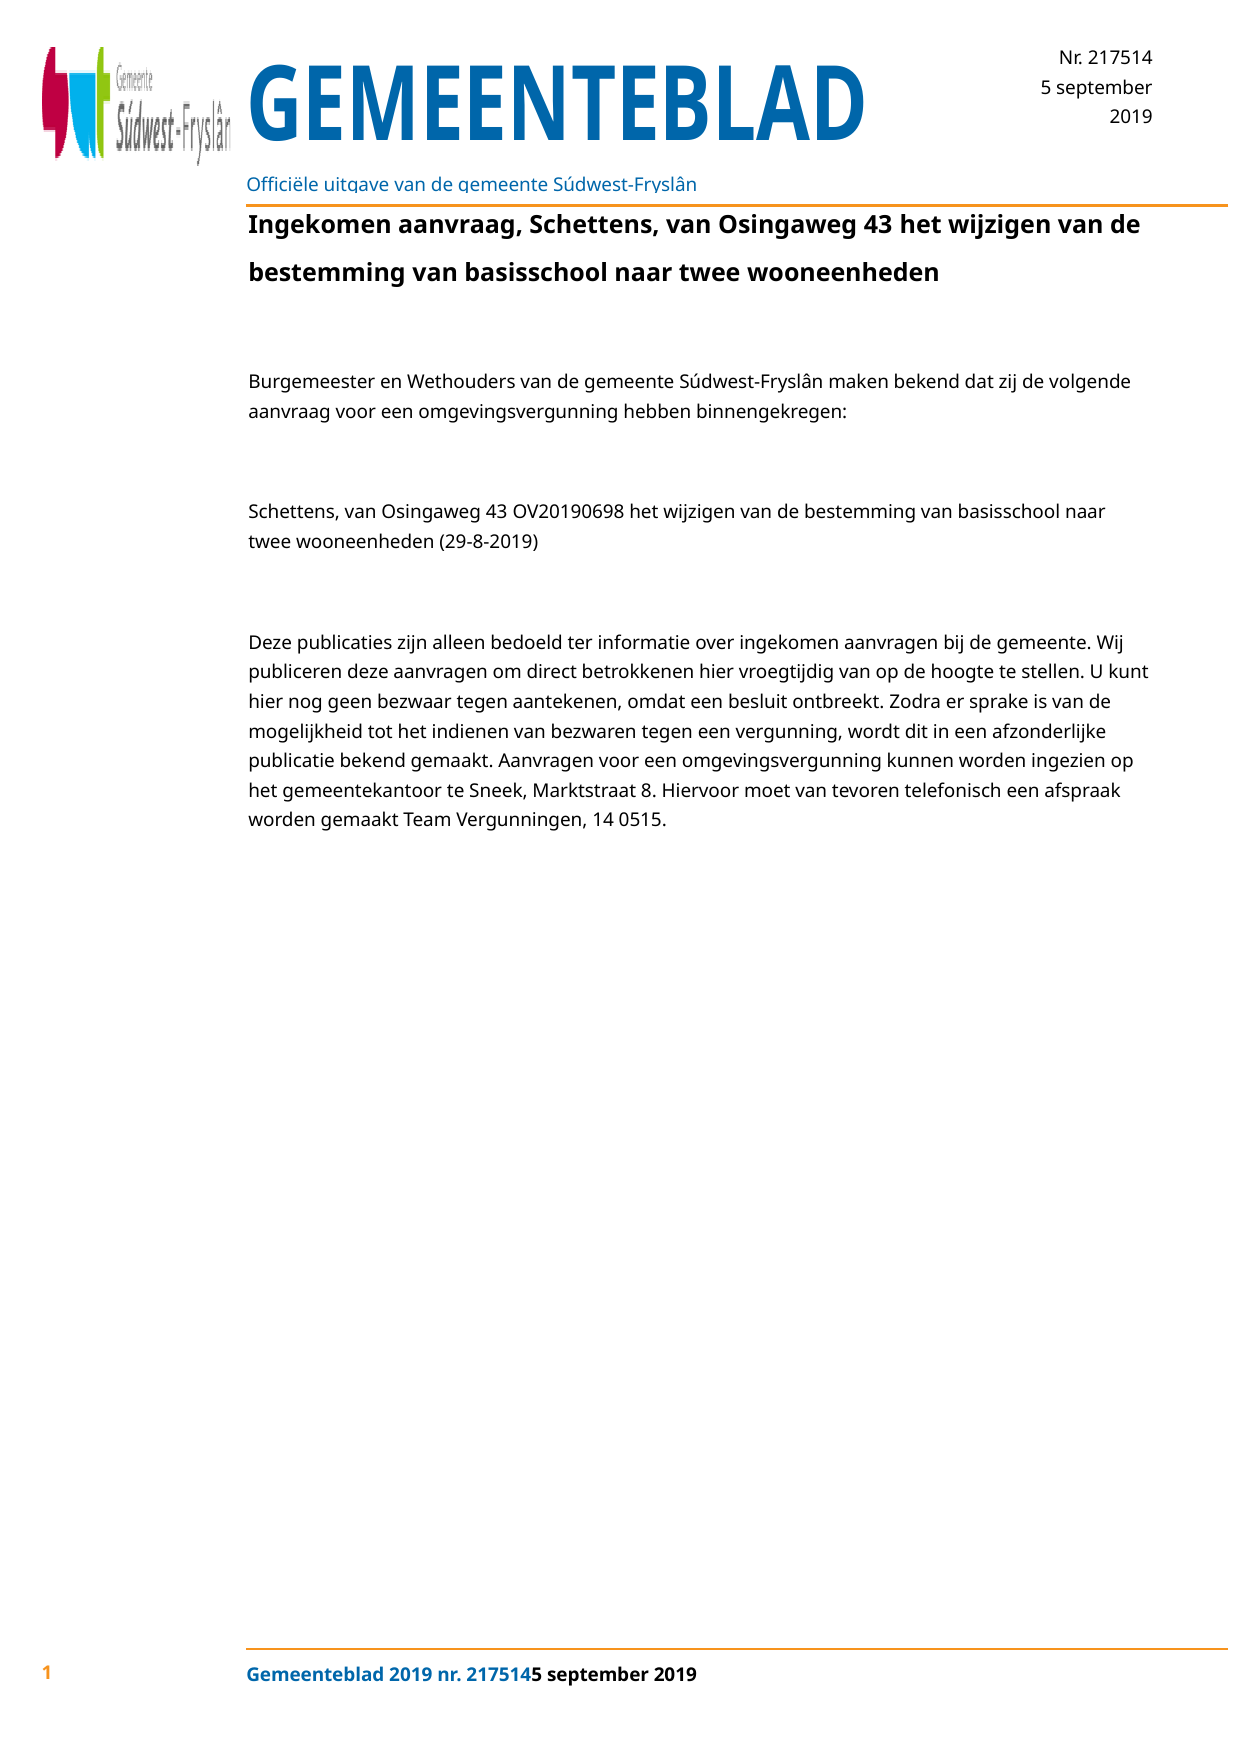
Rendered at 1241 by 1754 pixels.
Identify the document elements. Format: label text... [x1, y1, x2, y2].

text Burgemeester en Wethouders van de gemeente Súdwest-Fryslân maken bekend dat zij de volgende aanvraag voor een omgevingsvergunning hebben binnengekregen: [248, 368, 1152, 424]
picture [41, 47, 231, 172]
text Schettens, van Osingaweg 43 OV20190698 het wijzigen van de bestemming van basisschool naar twee wooneenheden (29-8-2019) [248, 499, 1152, 554]
text Deze publicaties zijn alleen bedoeld ter informatie over ingekomen aanvragen bij de gemeente. Wij publiceren deze aanvragen om direct betrokkenen hier vroegtijdig van op de hoogte te stellen. U kunt hier nog geen bezwaar tegen aantekenen, omdat een besluit ontbreekt. Zodra er sprake is van de mogelijkheid tot het indienen van bezwaren tegen een vergunning, wordt dit in een afzonderlijke publicatie bekend gemaakt. Aanvragen voor een omgevingsvergunning kunnen worden ingezien op het gemeentekantoor te Sneek, Marktstraat 8. Hiervoor moet van tevoren telefonisch een afspraak worden gemaakt Team Vergunningen, 14 0515. [248, 629, 1152, 832]
text Ingekomen aanvraag, Schettens, van Osingaweg 43 het wijzigen van de bestemming van basisschool naar twee wooneenheden [248, 207, 1152, 288]
